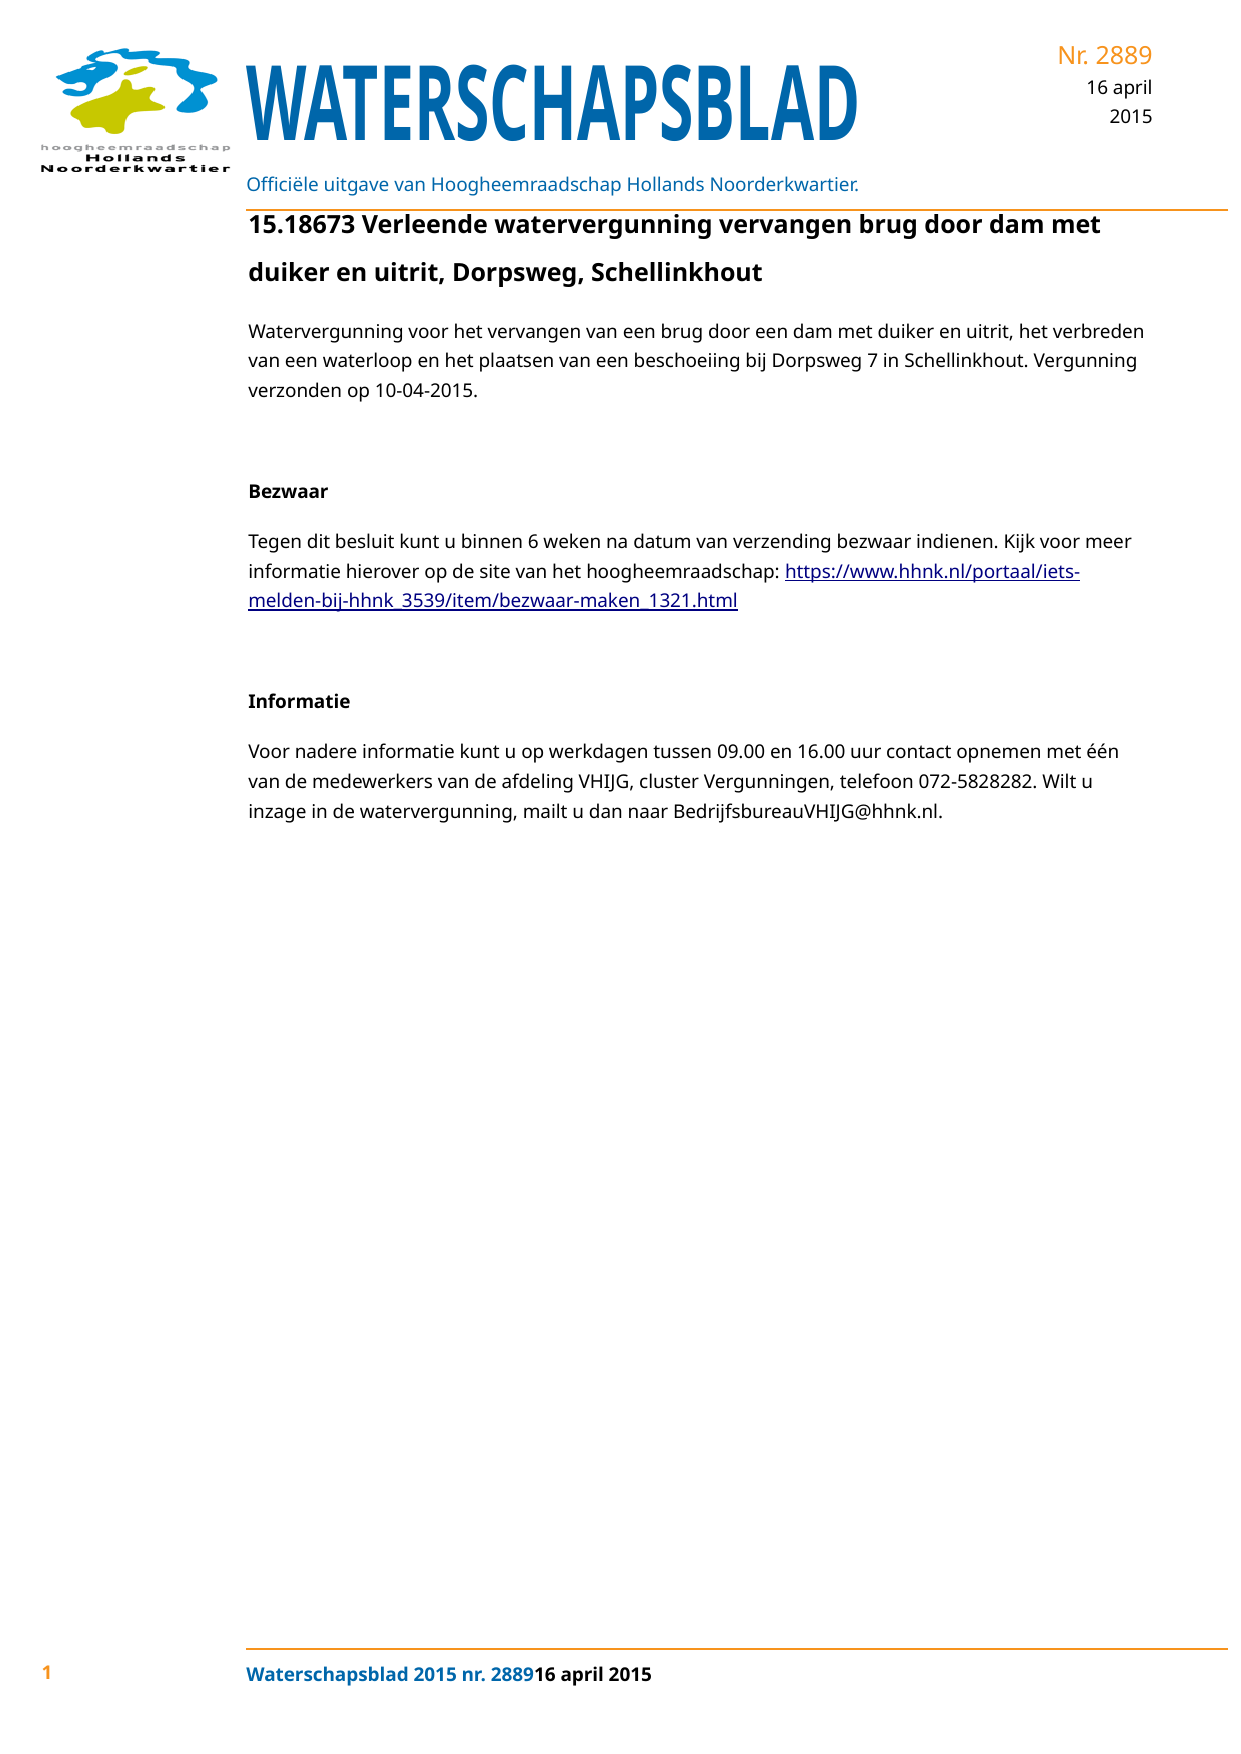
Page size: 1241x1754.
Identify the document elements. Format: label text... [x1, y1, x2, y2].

picture [41, 47, 231, 172]
text Tegen dit besluit kunt u binnen 6 weken na datum van verzending bezwaar indienen. Kijk voor meer informatie hierover op de site van het hoogheemraadschap: https://www.hhnk.nl/portaal/iets-melden-bij-hhnk_3539/item/bezwaar-maken_1321.html [248, 528, 1152, 613]
text Watervergunning voor het vervangen van een brug door een dam met duiker en uitrit, het verbreden van een waterloop en het plaatsen van een beschoeiing bij Dorpsweg 7 in Schellinkhout. Vergunning verzonden op 10-04-2015. [248, 318, 1152, 403]
text Informatie [248, 688, 1152, 714]
text 15.18673 Verleende watervergunning vervangen brug door dam met duiker en uitrit, Dorpsweg, Schellinkhout [248, 211, 1152, 288]
text Bezwaar [248, 478, 1152, 504]
text Voor nadere informatie kunt u op werkdagen tussen 09.00 en 16.00 uur contact opnemen met één van de medewerkers van de afdeling VHIJG, cluster Vergunningen, telefoon 072-5828282. Wilt u inzage in de watervergunning, mailt u dan naar BedrijfsbureauVHIJG@hhnk.nl. [248, 739, 1152, 824]
